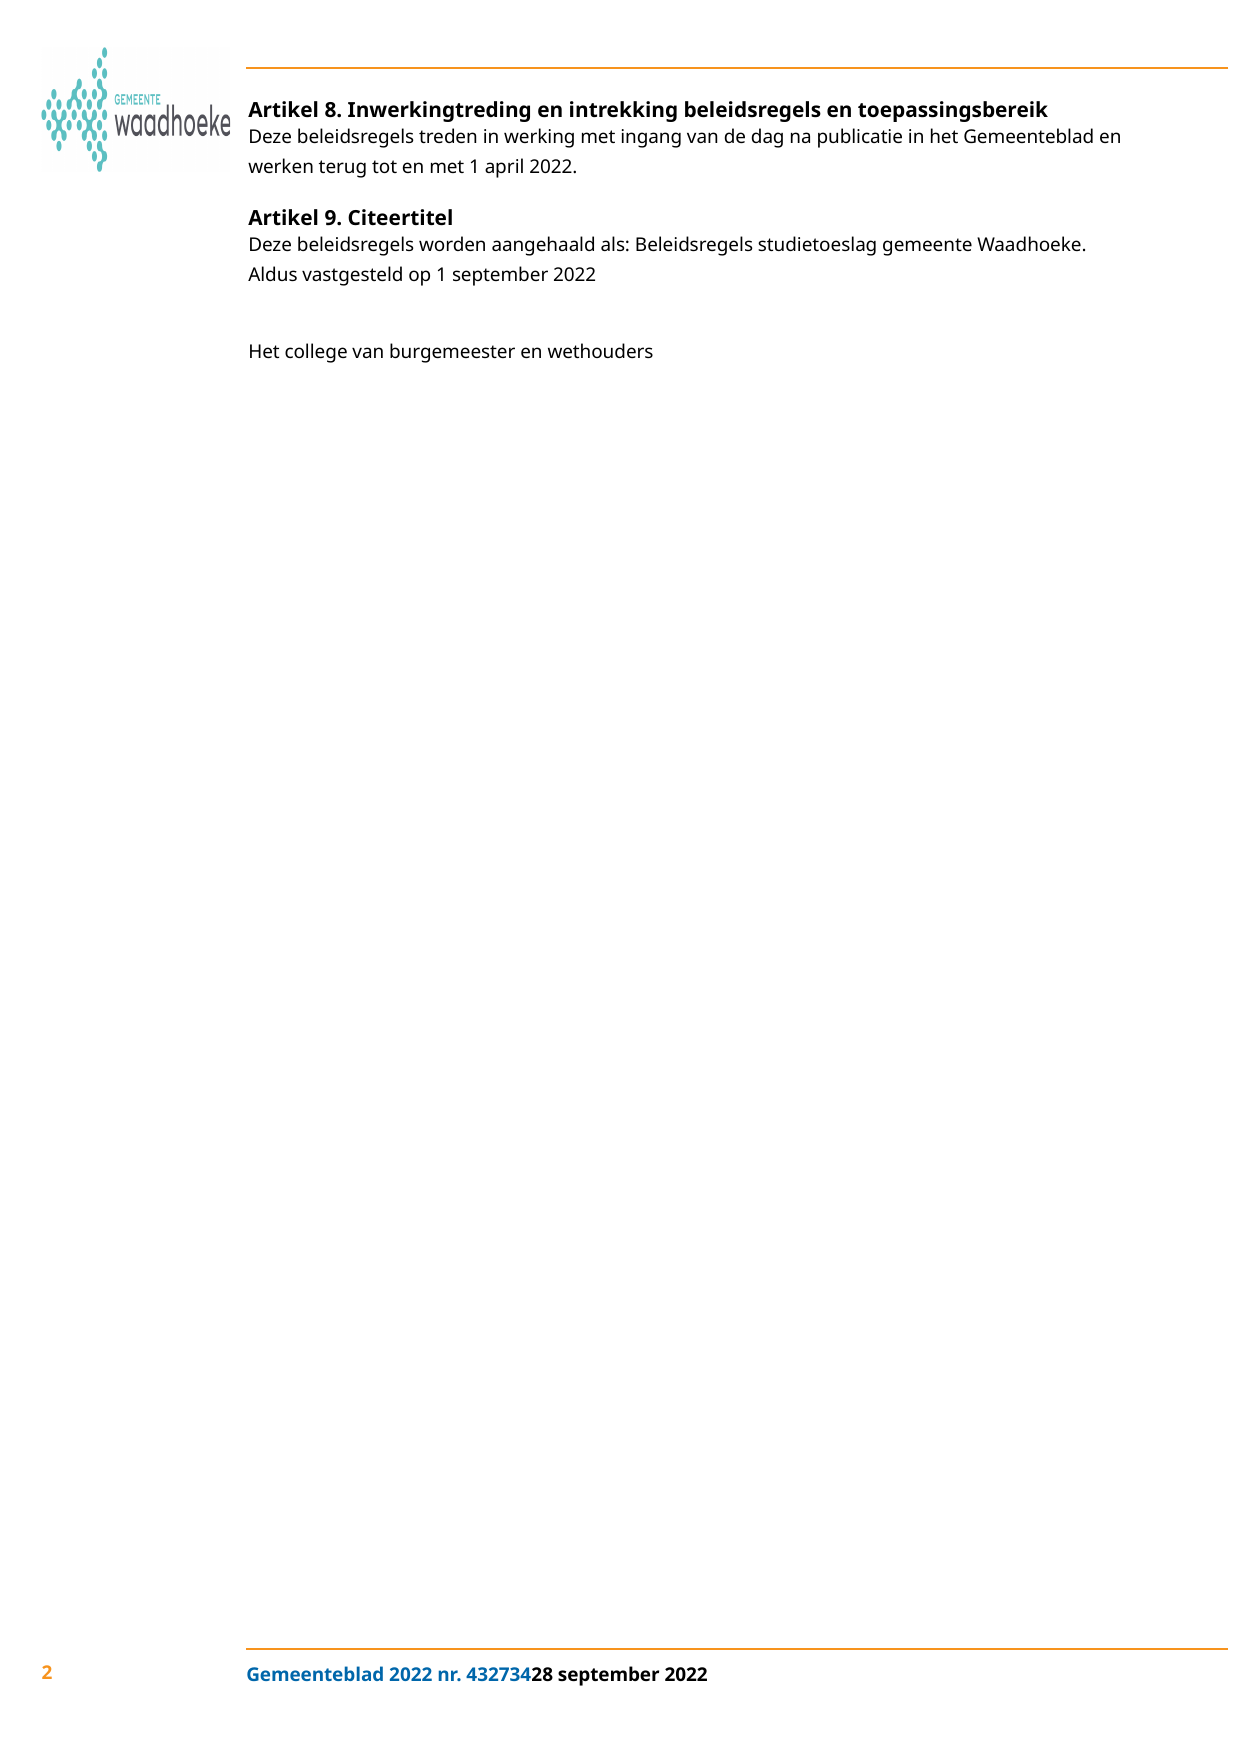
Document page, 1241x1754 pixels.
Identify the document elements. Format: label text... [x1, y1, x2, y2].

text Het college van burgemeester en wethouders [248, 338, 1152, 364]
picture [41, 47, 231, 172]
text Artikel 8. Inwerkingtreding en intrekking beleidsregels en toepassingsbereik [248, 95, 1152, 123]
text Deze beleidsregels worden aangehaald als: Beleidsregels studietoeslag gemeente Waadhoeke. [248, 232, 1152, 257]
text Deze beleidsregels treden in werking met ingang van de dag na publicatie in het Gemeenteblad en werken terug tot en met 1 april 2022. [248, 123, 1152, 178]
text Artikel 9. Citeertitel [248, 203, 1152, 232]
text Aldus vastgesteld op 1 september 2022 [248, 261, 1152, 287]
